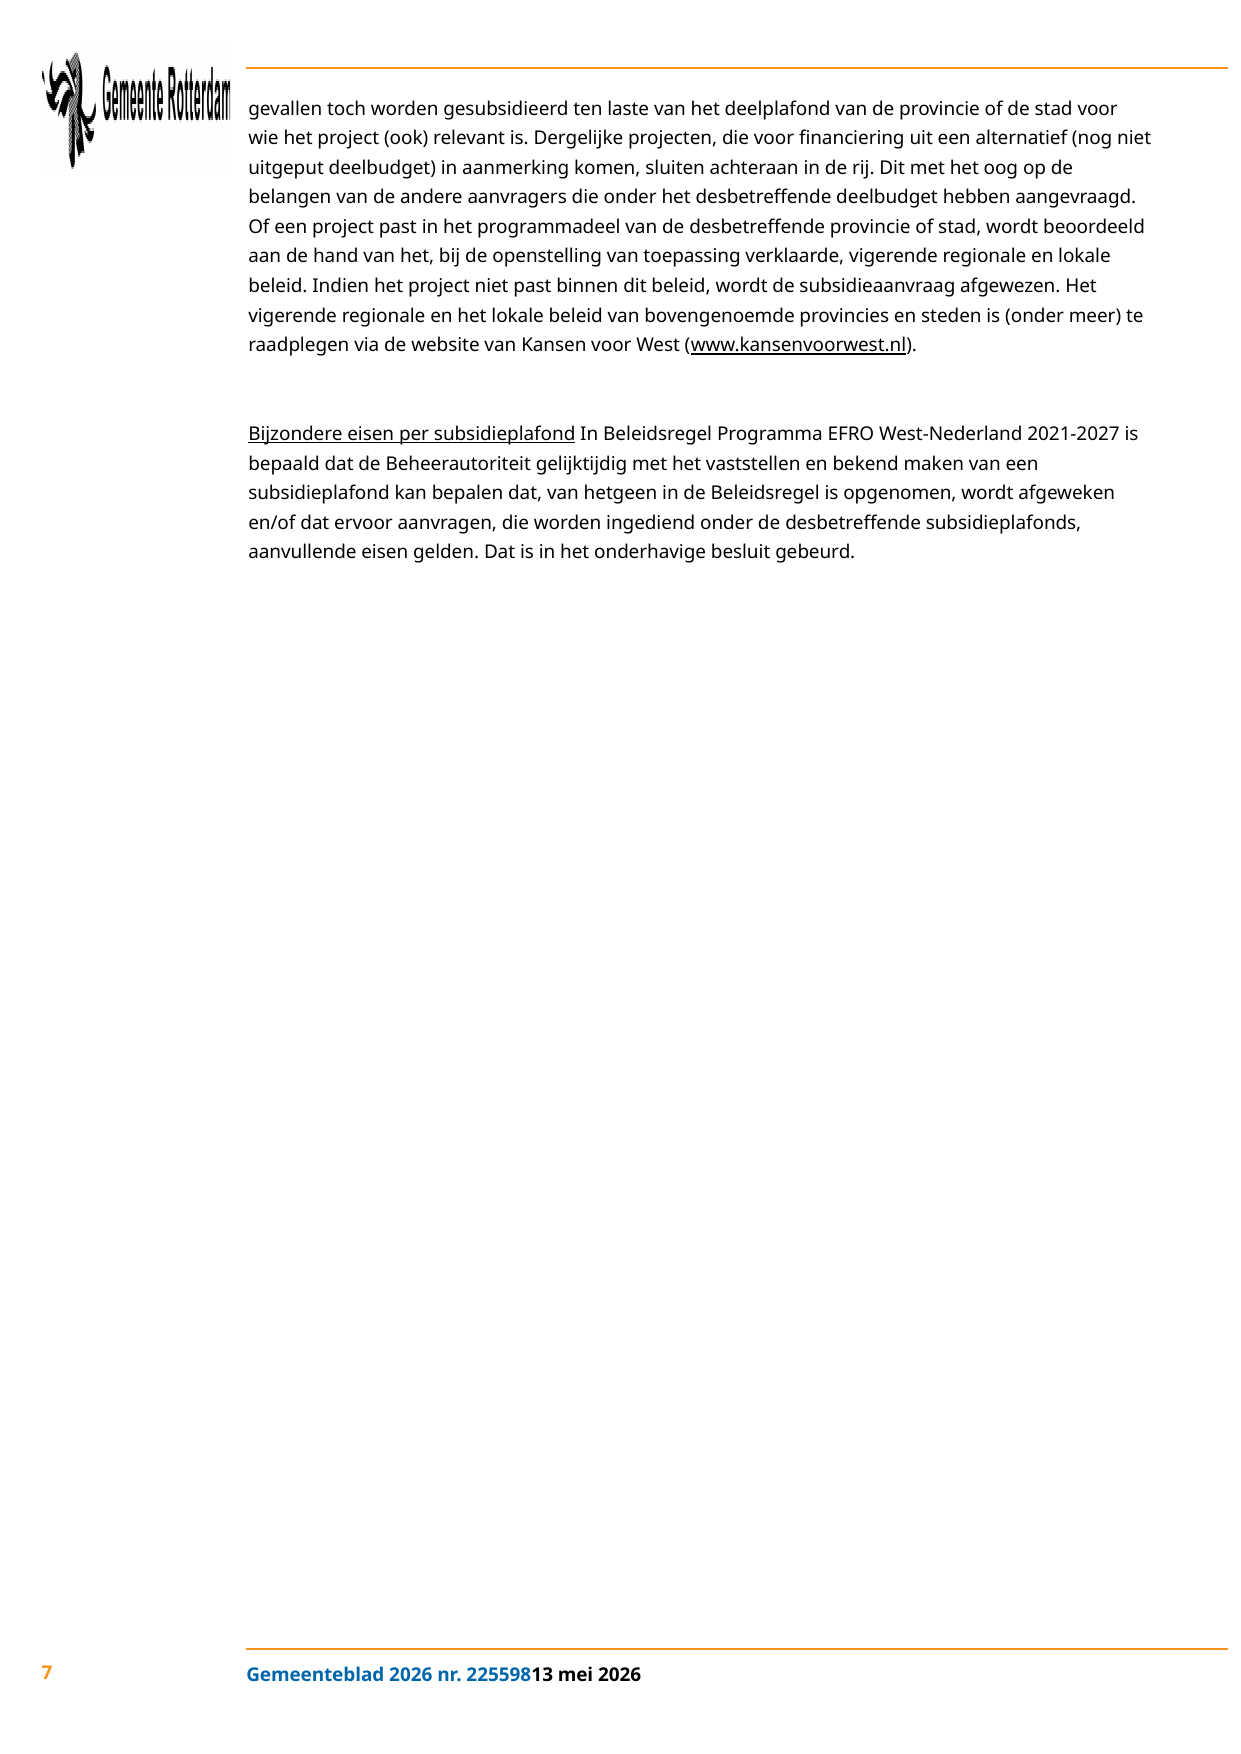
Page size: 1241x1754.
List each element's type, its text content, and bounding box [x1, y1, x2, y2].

text Bijzondere eisen per subsidieplafond In Beleidsregel Programma EFRO West-Nederland 2021-2027 is bepaald dat de Beheerautoriteit gelijktijdig met het vaststellen en bekend maken van een subsidieplafond kan bepalen dat, van hetgeen in de Beleidsregel is opgenomen, wordt afgeweken en/of dat ervoor aanvragen, die worden ingediend onder de desbetreffende subsidieplafonds, aanvullende eisen gelden. Dat is in het onderhavige besluit gebeurd. [248, 420, 1152, 564]
picture [41, 47, 231, 172]
text gevallen toch worden gesubsidieerd ten laste van het deelplafond van de provincie of de stad voor wie het project (ook) relevant is. Dergelijke projecten, die voor financiering uit een alternatief (nog niet uitgeput deelbudget) in aanmerking komen, sluiten achteraan in de rij. Dit met het oog op de belangen van de andere aanvragers die onder het desbetreffende deelbudget hebben aangevraagd. Of een project past in het programmadeel van de desbetreffende provincie of stad, wordt beoordeeld aan de hand van het, bij de openstelling van toepassing verklaarde, vigerende regionale en lokale beleid. Indien het project niet past binnen dit beleid, wordt de subsidieaanvraag afgewezen. Het vigerende regionale en het lokale beleid van bovengenoemde provincies en steden is (onder meer) te raadplegen via de website van Kansen voor West (www.kansenvoorwest.nl). [248, 95, 1152, 357]
